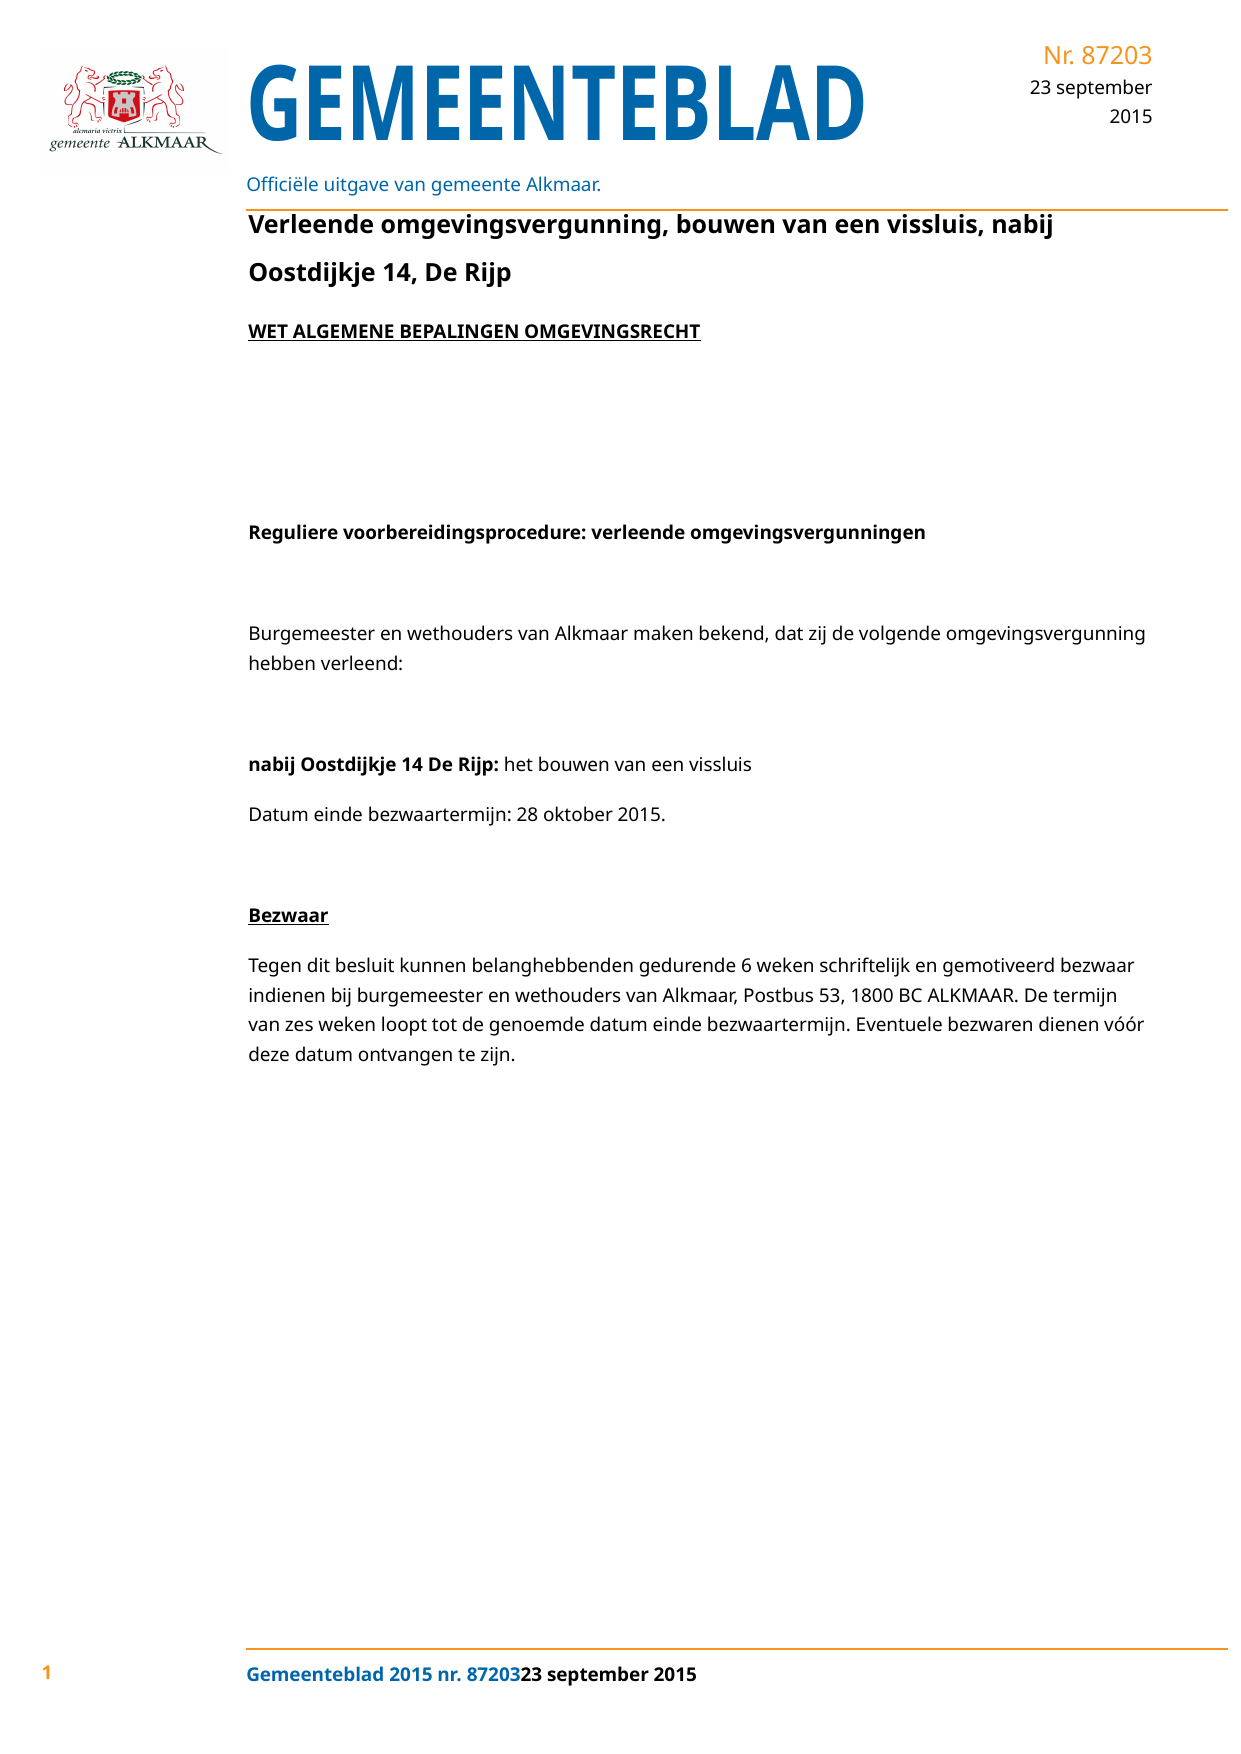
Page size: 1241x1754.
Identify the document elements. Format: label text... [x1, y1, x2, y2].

text Reguliere voorbereidingsprocedure: verleende omgevingsvergunningen [248, 519, 1152, 545]
text Datum einde bezwaartermijn: 28 oktober 2015. [248, 801, 1152, 827]
picture [41, 47, 231, 172]
text Burgemeester en wethouders van Alkmaar maken bekend, dat zij de volgende omgevingsvergunning hebben verleend: [248, 620, 1152, 676]
text Tegen dit besluit kunnen belanghebbenden gedurende 6 weken schriftelijk en gemotiveerd bezwaar indienen bij burgemeester en wethouders van Alkmaar, Postbus 53, 1800 BC ALKMAAR. De termijn van zes weken loopt tot de genoemde datum einde bezwaartermijn. Eventuele bezwaren dienen vóór deze datum ontvangen te zijn. [248, 952, 1152, 1067]
text WET ALGEMENE BEPALINGEN OMGEVINGSRECHT [248, 318, 1152, 344]
text nabij Oostdijkje 14 De Rijp: het bouwen van een vissluis [248, 751, 1152, 777]
text Bezwaar [248, 902, 1152, 928]
text Verleende omgevingsvergunning, bouwen van een vissluis, nabij Oostdijkje 14, De Rijp [248, 211, 1152, 288]
